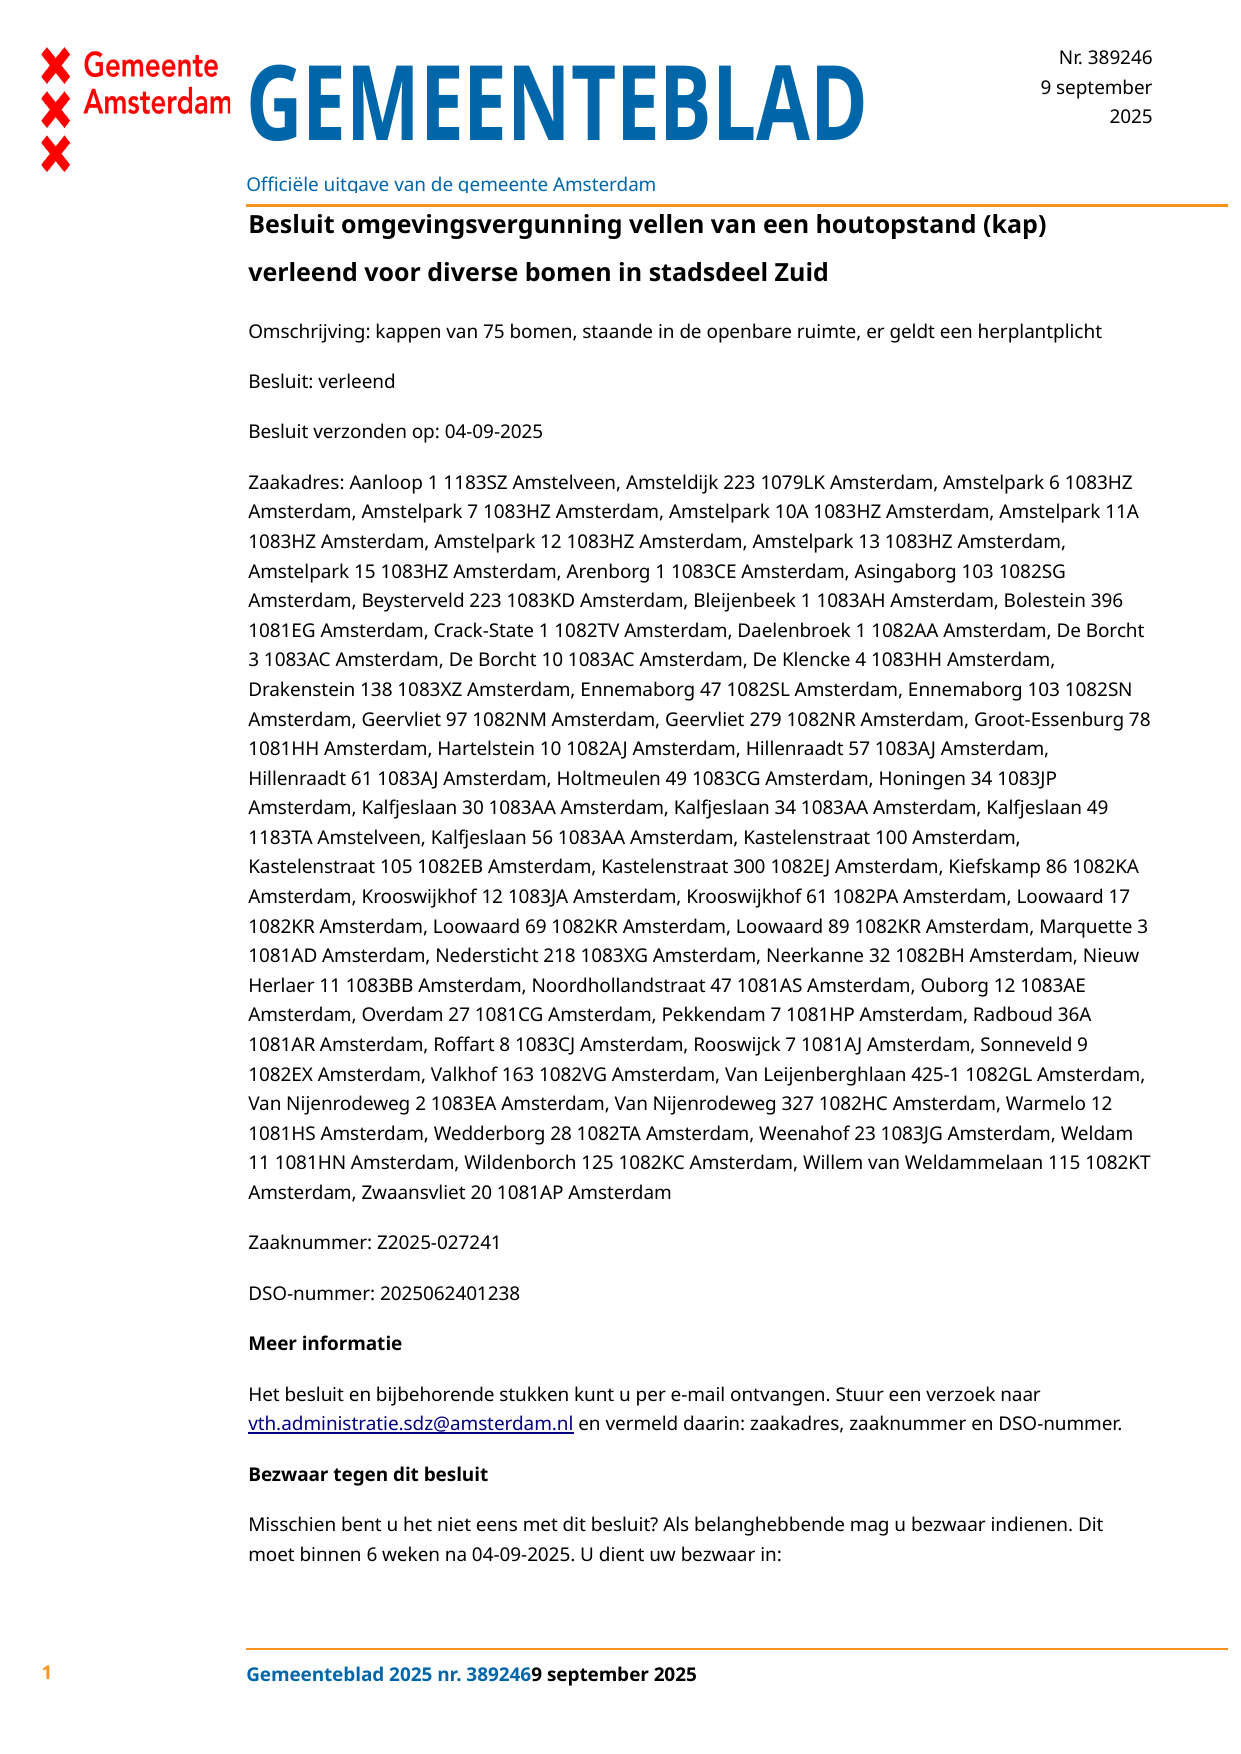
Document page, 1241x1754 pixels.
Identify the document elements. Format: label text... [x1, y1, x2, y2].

text Het besluit en bijbehorende stukken kunt u per e-mail ontvangen. Stuur een verzoek naar vth.administratie.sdz@amsterdam.nl en vermeld daarin: zaakadres, zaaknummer en DSO-nummer. [248, 1381, 1152, 1436]
text Zaaknummer: Z2025-027241 [248, 1229, 1152, 1255]
text Besluit: verleend [248, 368, 1152, 394]
text Omschrijving: kappen van 75 bomen, staande in de openbare ruimte, er geldt een herplantplicht [248, 318, 1152, 344]
text Meer informatie [248, 1330, 1152, 1356]
text Misschien bent u het niet eens met dit besluit? Als belanghebbende mag u bezwaar indienen. Dit moet binnen 6 weken na 04-09-2025. U dient uw bezwaar in: [248, 1511, 1152, 1567]
text Zaakadres: Aanloop 1 1183SZ Amstelveen, Amsteldijk 223 1079LK Amsterdam, Amstelpark 6 1083HZ Amsterdam, Amstelpark 7 1083HZ Amsterdam, Amstelpark 10A 1083HZ Amsterdam, Amstelpark 11A 1083HZ Amsterdam, Amstelpark 12 1083HZ Amsterdam, Amstelpark 13 1083HZ Amsterdam, Amstelpark 15 1083HZ Amsterdam, Arenborg 1 1083CE Amsterdam, Asingaborg 103 1082SG Amsterdam, Beysterveld 223 1083KD Amsterdam, Bleijenbeek 1 1083AH Amsterdam, Bolestein 396 1081EG Amsterdam, Crack-State 1 1082TV Amsterdam, Daelenbroek 1 1082AA Amsterdam, De Borcht 3 1083AC Amsterdam, De Borcht 10 1083AC Amsterdam, De Klencke 4 1083HH Amsterdam, Drakenstein 138 1083XZ Amsterdam, Ennemaborg 47 1082SL Amsterdam, Ennemaborg 103 1082SN Amsterdam, Geervliet 97 1082NM Amsterdam, Geervliet 279 1082NR Amsterdam, Groot-Essenburg 78 1081HH Amsterdam, Hartelstein 10 1082AJ Amsterdam, Hillenraadt 57 1083AJ Amsterdam, Hillenraadt 61 1083AJ Amsterdam, Holtmeulen 49 1083CG Amsterdam, Honingen 34 1083JP Amsterdam, Kalfjeslaan 30 1083AA Amsterdam, Kalfjeslaan 34 1083AA Amsterdam, Kalfjeslaan 49 1183TA Amstelveen, Kalfjeslaan 56 1083AA Amsterdam, Kastelenstraat 100 Amsterdam, Kastelenstraat 105 1082EB Amsterdam, Kastelenstraat 300 1082EJ Amsterdam, Kiefskamp 86 1082KA Amsterdam, Krooswijkhof 12 1083JA Amsterdam, Krooswijkhof 61 1082PA Amsterdam, Loowaard 17 1082KR Amsterdam, Loowaard 69 1082KR Amsterdam, Loowaard 89 1082KR Amsterdam, Marquette 3 1081AD Amsterdam, Nedersticht 218 1083XG Amsterdam, Neerkanne 32 1082BH Amsterdam, Nieuw Herlaer 11 1083BB Amsterdam, Noordhollandstraat 47 1081AS Amsterdam, Ouborg 12 1083AE Amsterdam, Overdam 27 1081CG Amsterdam, Pekkendam 7 1081HP Amsterdam, Radboud 36A 1081AR Amsterdam, Roffart 8 1083CJ Amsterdam, Rooswijck 7 1081AJ Amsterdam, Sonneveld 9 1082EX Amsterdam, Valkhof 163 1082VG Amsterdam, Van Leijenberghlaan 425-1 1082GL Amsterdam, Van Nijenrodeweg 2 1083EA Amsterdam, Van Nijenrodeweg 327 1082HC Amsterdam, Warmelo 12 1081HS Amsterdam, Wedderborg 28 1082TA Amsterdam, Weenahof 23 1083JG Amsterdam, Weldam 11 1081HN Amsterdam, Wildenborch 125 1082KC Amsterdam, Willem van Weldammelaan 115 1082KT Amsterdam, Zwaansvliet 20 1081AP Amsterdam [248, 469, 1152, 1205]
picture [41, 47, 231, 172]
text Besluit verzonden op: 04-09-2025 [248, 419, 1152, 444]
text Besluit omgevingsvergunning vellen van een houtopstand (kap) verleend voor diverse bomen in stadsdeel Zuid [248, 207, 1152, 288]
text DSO-nummer: 2025062401238 [248, 1280, 1152, 1306]
text Bezwaar tegen dit besluit [248, 1461, 1152, 1487]
